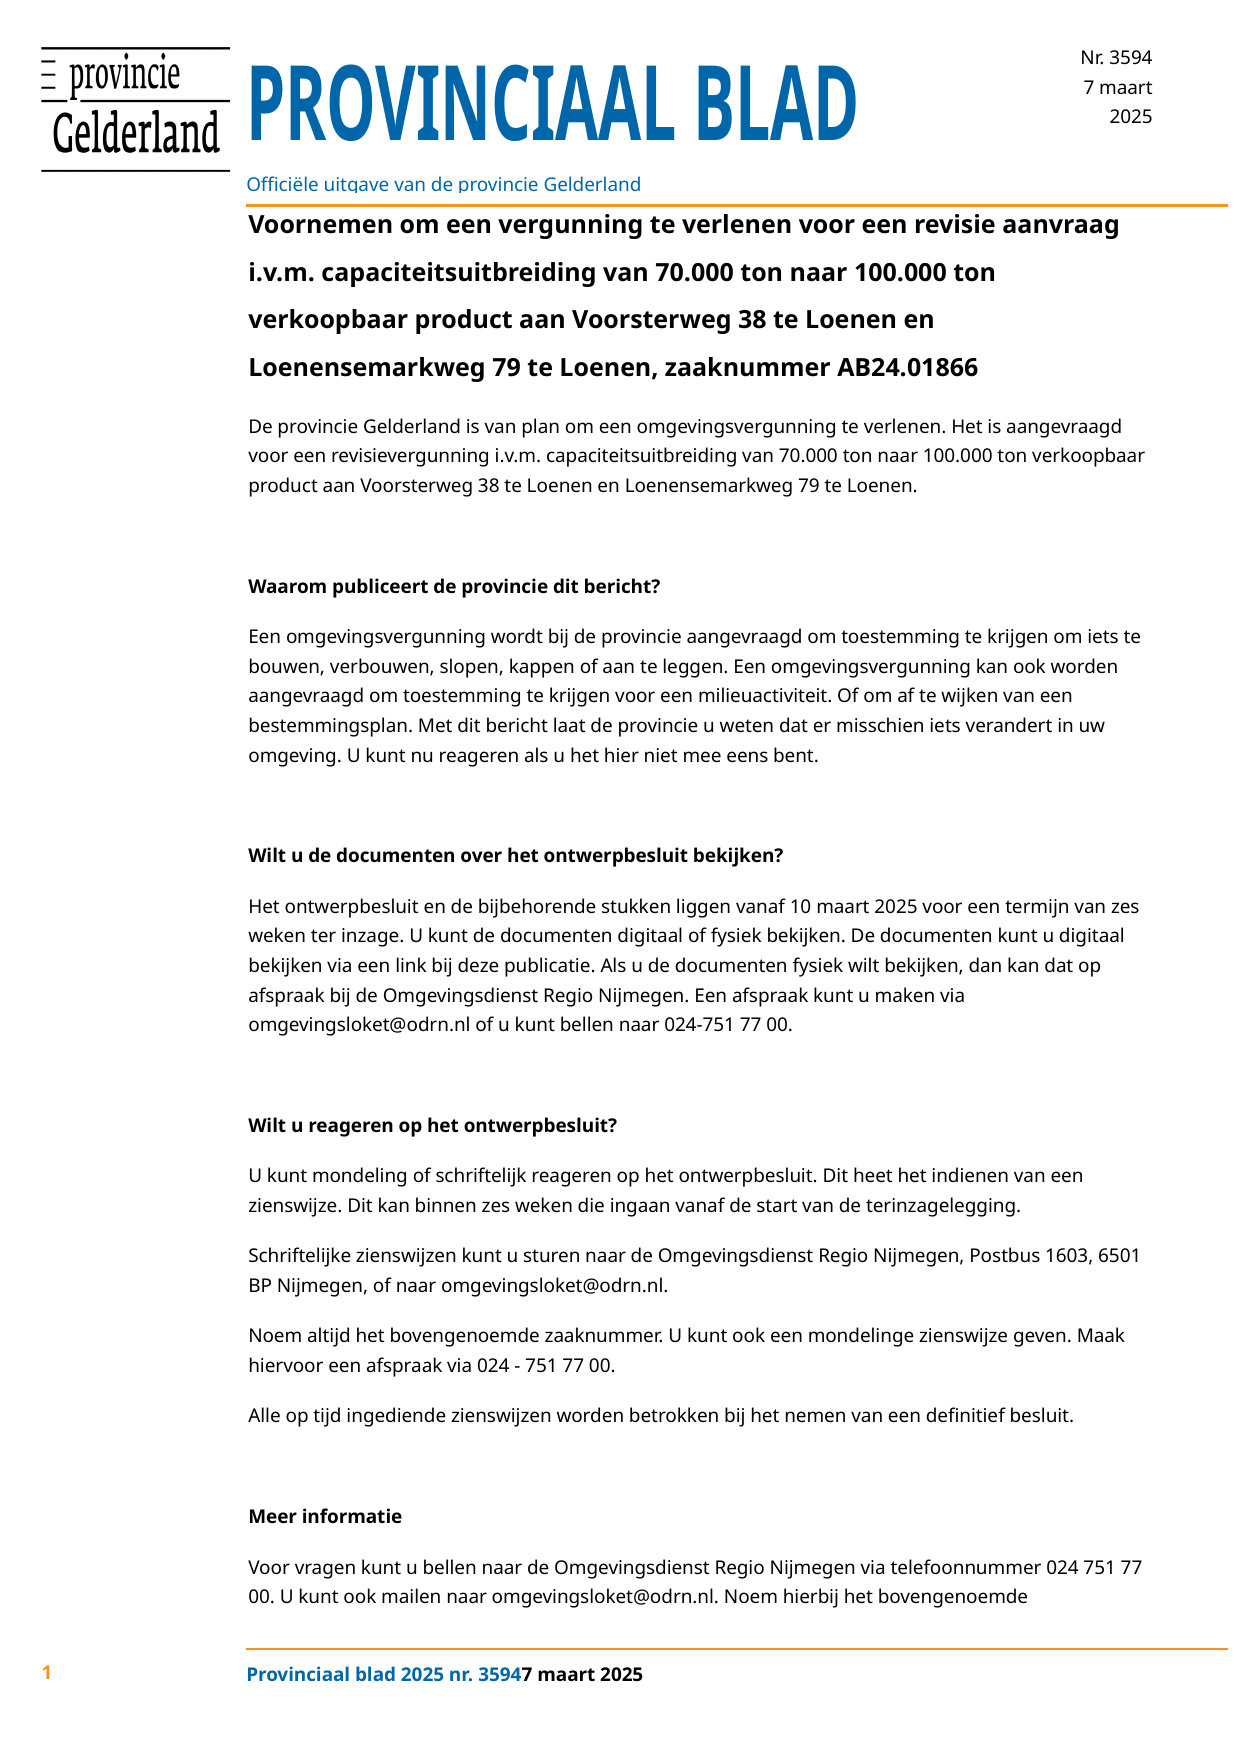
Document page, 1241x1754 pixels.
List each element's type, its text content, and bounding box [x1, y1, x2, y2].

text Alle op tijd ingediende zienswijzen worden betrokken bij het nemen van een definitief besluit. [248, 1403, 1152, 1428]
text Voornemen om een vergunning te verlenen voor een revisie aanvraag i.v.m. capaciteitsuitbreiding van 70.000 ton naar 100.000 ton verkoopbaar product aan Voorsterweg 38 te Loenen en Loenensemarkweg 79 te Loenen, zaaknummer AB24.01866 [248, 207, 1152, 384]
text Wilt u de documenten over het ontwerpbesluit bekijken? [248, 843, 1152, 868]
text Noem altijd het bovengenoemde zaaknummer. U kunt ook een mondelinge zienswijze geven. Maak hiervoor een afspraak via 024 - 751 77 00. [248, 1323, 1152, 1378]
text Meer informatie [248, 1503, 1152, 1529]
text Een omgevingsvergunning wordt bij de provincie aangevraagd om toestemming te krijgen om iets te bouwen, verbouwen, slopen, kappen of aan te leggen. Een omgevingsvergunning kan ook worden aangevraagd om toestemming te krijgen voor een milieuactiviteit. Of om af te wijken van een bestemmingsplan. Met dit bericht laat de provincie u weten dat er misschien iets verandert in uw omgeving. U kunt nu reageren als u het hier niet mee eens bent. [248, 623, 1152, 768]
text Wilt u reageren op het ontwerpbesluit? [248, 1112, 1152, 1138]
text Waarom publiceert de provincie dit bericht? [248, 573, 1152, 599]
text Schriftelijke zienswijzen kunt u sturen naar de Omgevingsdienst Regio Nijmegen, Postbus 1603, 6501 BP Nijmegen, of naar omgevingsloket@odrn.nl. [248, 1243, 1152, 1298]
text De provincie Gelderland is van plan om een omgevingsvergunning te verlenen. Het is aangevraagd voor een revisievergunning i.v.m. capaciteitsuitbreiding van 70.000 ton naar 100.000 ton verkoopbaar product aan Voorsterweg 38 te Loenen en Loenensemarkweg 79 te Loenen. [248, 413, 1152, 498]
text Het ontwerpbesluit en de bijbehorende stukken liggen vanaf 10 maart 2025 voor een termijn van zes weken ter inzage. U kunt de documenten digitaal of fysiek bekijken. De documenten kunt u digitaal bekijken via een link bij deze publicatie. Als u de documenten fysiek wilt bekijken, dan kan dat op afspraak bij de Omgevingsdienst Regio Nijmegen. Een afspraak kunt u maken via omgevingsloket@odrn.nl of u kunt bellen naar 024-751 77 00. [248, 893, 1152, 1037]
picture [41, 47, 231, 172]
text Voor vragen kunt u bellen naar de Omgevingsdienst Regio Nijmegen via telefoonnummer 024 751 77 00. U kunt ook mailen naar omgevingsloket@odrn.nl. Noem hierbij het bovengenoemde [248, 1554, 1152, 1609]
text U kunt mondeling of schriftelijk reageren op het ontwerpbesluit. Dit heet het indienen van een zienswijze. Dit kan binnen zes weken die ingaan vanaf de start van de terinzagelegging. [248, 1163, 1152, 1218]
